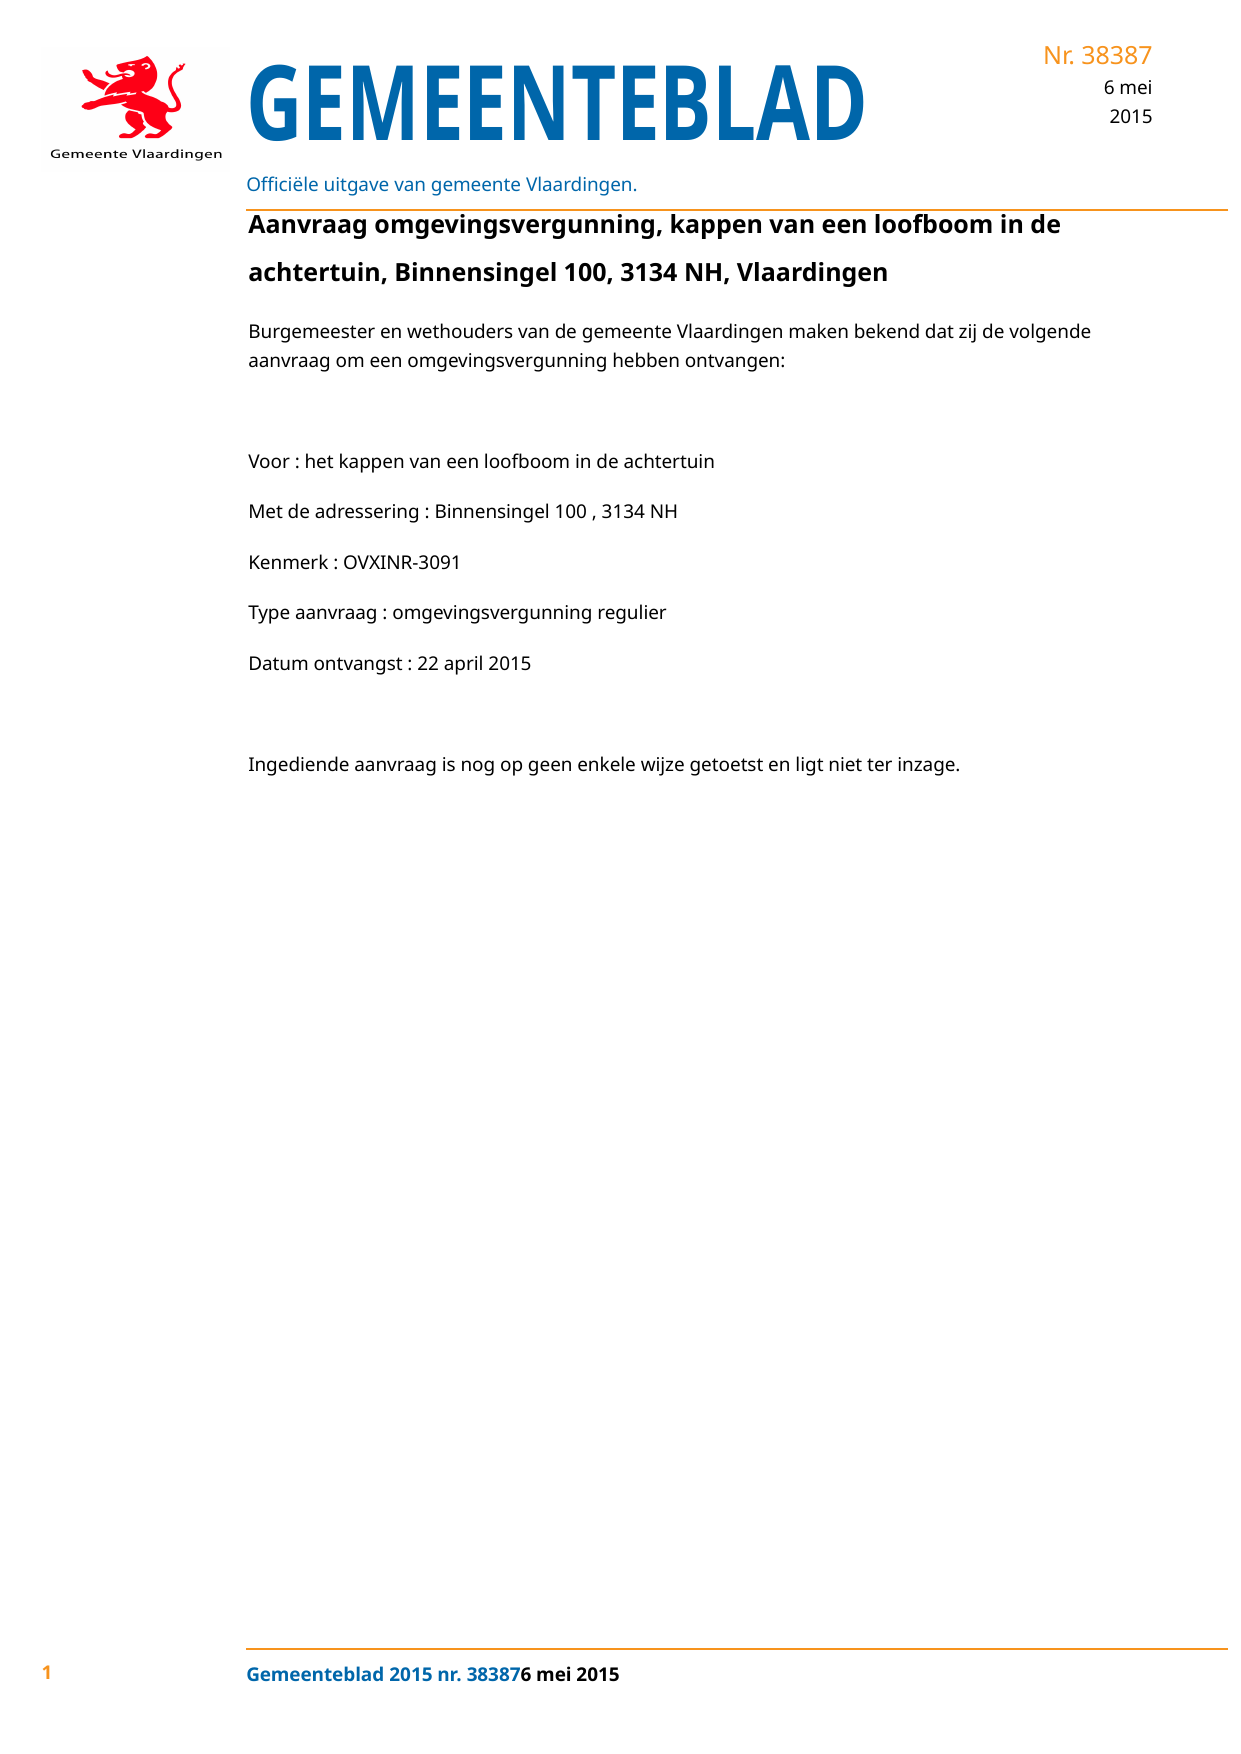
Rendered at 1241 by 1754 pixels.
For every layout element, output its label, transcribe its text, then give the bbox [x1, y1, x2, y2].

text Burgemeester en wethouders van de gemeente Vlaardingen maken bekend dat zij de volgende aanvraag om een omgevingsvergunning hebben ontvangen: [248, 318, 1152, 373]
text Kenmerk : OVXINR-3091 [248, 549, 1152, 575]
picture [41, 47, 231, 172]
text Datum ontvangst : 22 april 2015 [248, 650, 1152, 676]
text Type aanvraag : omgevingsvergunning regulier [248, 599, 1152, 625]
text Ingediende aanvraag is nog op geen enkele wijze getoetst en ligt niet ter inzage. [248, 751, 1152, 777]
text Met de adressering : Binnensingel 100 , 3134 NH [248, 499, 1152, 524]
text Aanvraag omgevingsvergunning, kappen van een loofboom in de achtertuin, Binnensingel 100, 3134 NH, Vlaardingen [248, 211, 1152, 288]
text Voor : het kappen van een loofboom in de achtertuin [248, 448, 1152, 474]
